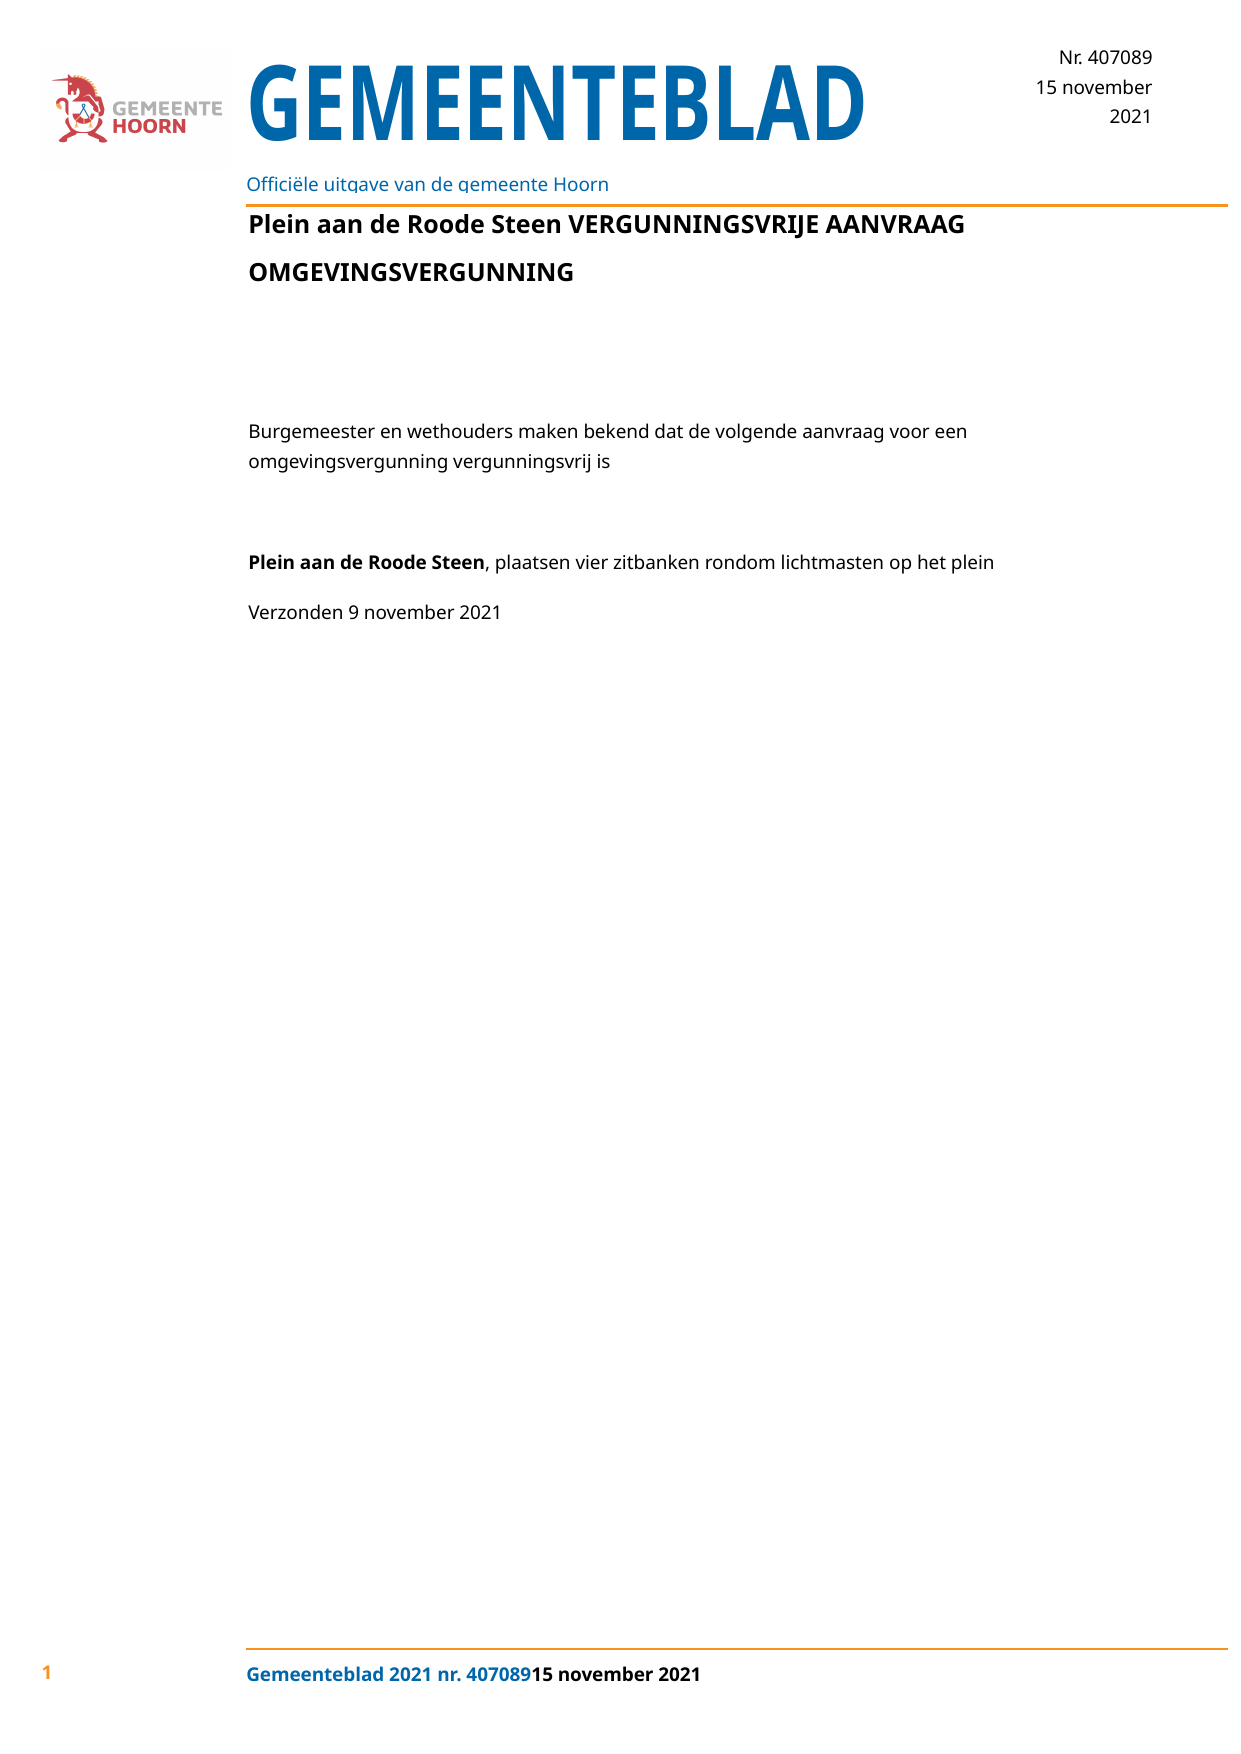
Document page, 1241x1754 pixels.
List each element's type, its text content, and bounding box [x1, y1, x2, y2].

text Plein aan de Roode Steen VERGUNNINGSVRIJE AANVRAAG OMGEVINGSVERGUNNING [248, 207, 1152, 288]
text Verzonden 9 november 2021 [248, 599, 1152, 625]
picture [41, 47, 231, 172]
text Burgemeester en wethouders maken bekend dat de volgende aanvraag voor een omgevingsvergunning vergunningsvrij is [248, 419, 1152, 474]
text Plein aan de Roode Steen, plaatsen vier zitbanken rondom lichtmasten op het plein [248, 549, 1152, 575]
